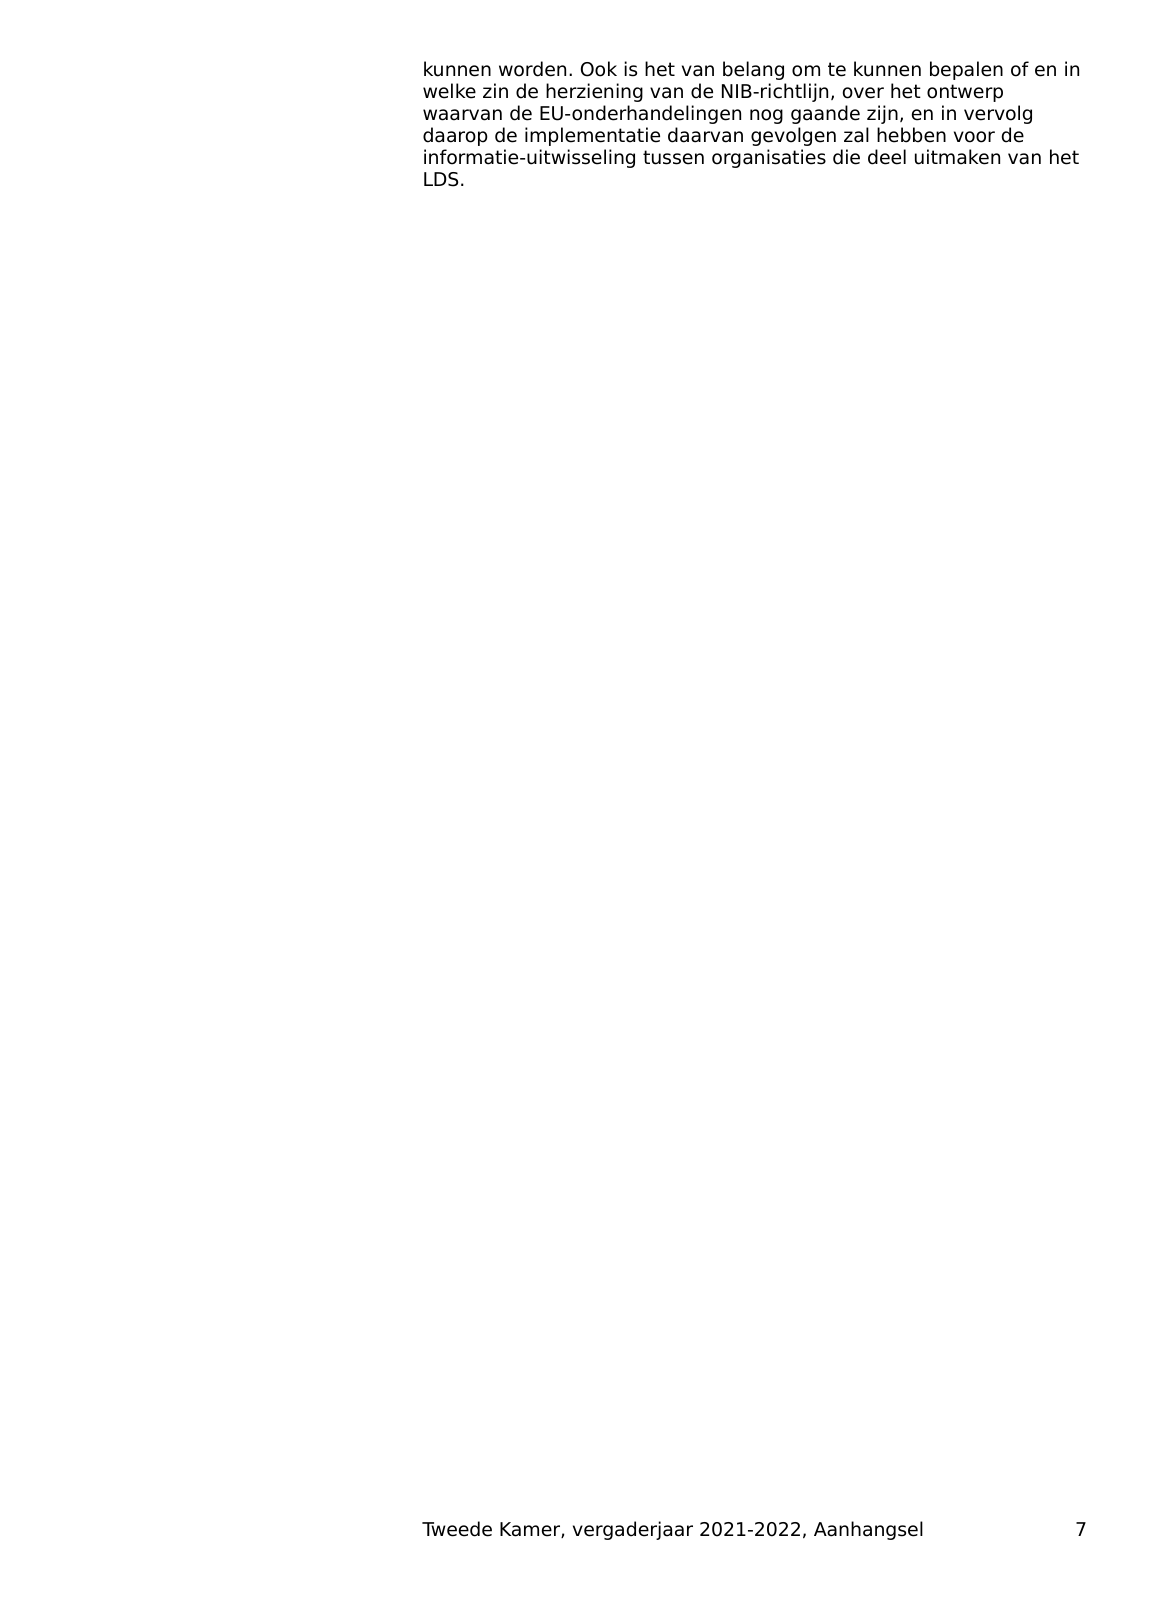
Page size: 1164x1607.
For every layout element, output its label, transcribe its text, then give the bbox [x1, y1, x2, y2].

text kunnen worden. Ook is het van belang om te kunnen bepalen of en in welke zin de herziening van de NIB-richtlijn, over het ontwerp waarvan de EU-onderhandelingen nog gaande zijn, en in vervolg daarop de implementatie daarvan gevolgen zal hebben voor de informatie-uitwisseling tussen organisaties die deel uitmaken van het LDS. [422, 59, 1087, 191]
